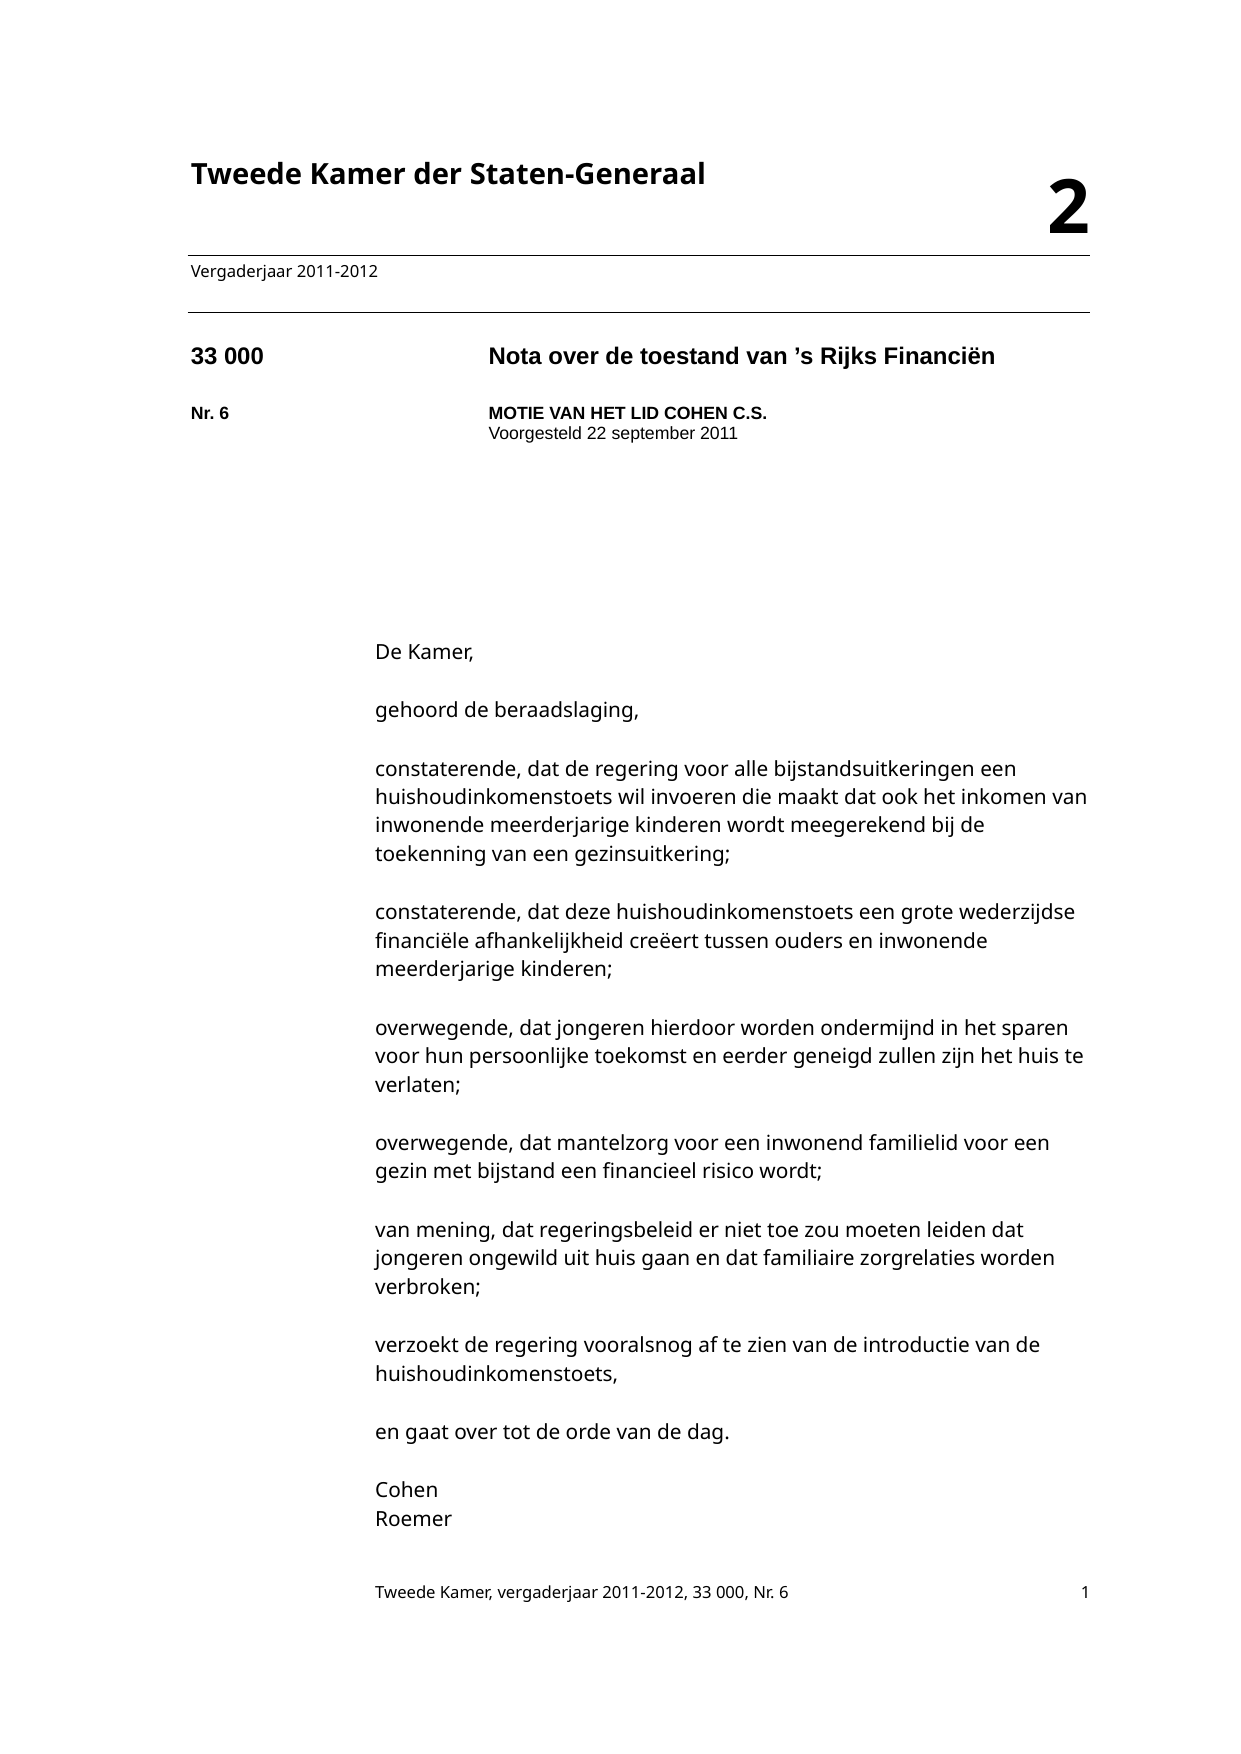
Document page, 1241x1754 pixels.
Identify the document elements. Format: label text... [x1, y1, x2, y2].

text overwegende, dat mantelzorg voor een inwonend familielid voor een gezin met bijstand een financieel risico wordt; [375, 1128, 1090, 1185]
table_cell Nr. 6 [188, 399, 485, 518]
table_cell [188, 313, 485, 339]
table_header 2 [910, 150, 1090, 255]
table_cell [485, 313, 1090, 339]
table_cell Nota over de toestand van ’s Rijks Financiën [485, 339, 1090, 399]
text constaterende, dat de regering voor alle bijstandsuitkeringen een huishoudinkomenstoets wil invoeren die maakt dat ook het inkomen van inwonende meerderjarige kinderen wordt meegerekend bij de toekenning van een gezinsuitkering; [375, 754, 1090, 867]
table_cell MOTIE VAN HET LID COHEN C.S. Voorgesteld 22 september 2011 [485, 399, 1090, 518]
text constaterende, dat deze huishoudinkomenstoets een grote wederzijdse financiële afhankelijkheid creëert tussen ouders en inwonende meerderjarige kinderen; [375, 897, 1090, 983]
table_cell [485, 256, 1090, 312]
text overwegende, dat jongeren hierdoor worden ondermijnd in het sparen voor hun persoonlijke toekomst en eerder geneigd zullen zijn het huis te verlaten; [375, 1013, 1090, 1098]
text en gaat over tot de orde van de dag. [375, 1417, 1090, 1446]
text van mening, dat regeringsbeleid er niet toe zou moeten leiden dat jongeren ongewild uit huis gaan en dat familiaire zorgrelaties worden verbroken; [375, 1215, 1090, 1300]
text De Kamer, [375, 637, 1090, 665]
table_header Tweede Kamer der Staten-Generaal [188, 150, 909, 255]
text verzoekt de regering vooralsnog af te zien van de introductie van de huishoudinkomenstoets, [375, 1330, 1090, 1387]
table_cell 33 000 [188, 339, 485, 399]
text gehoord de beraadslaging, [375, 695, 1090, 724]
table_cell Vergaderjaar 2011-2012 [188, 256, 485, 312]
text Cohen [375, 1476, 1090, 1504]
text Roemer [375, 1504, 1090, 1532]
